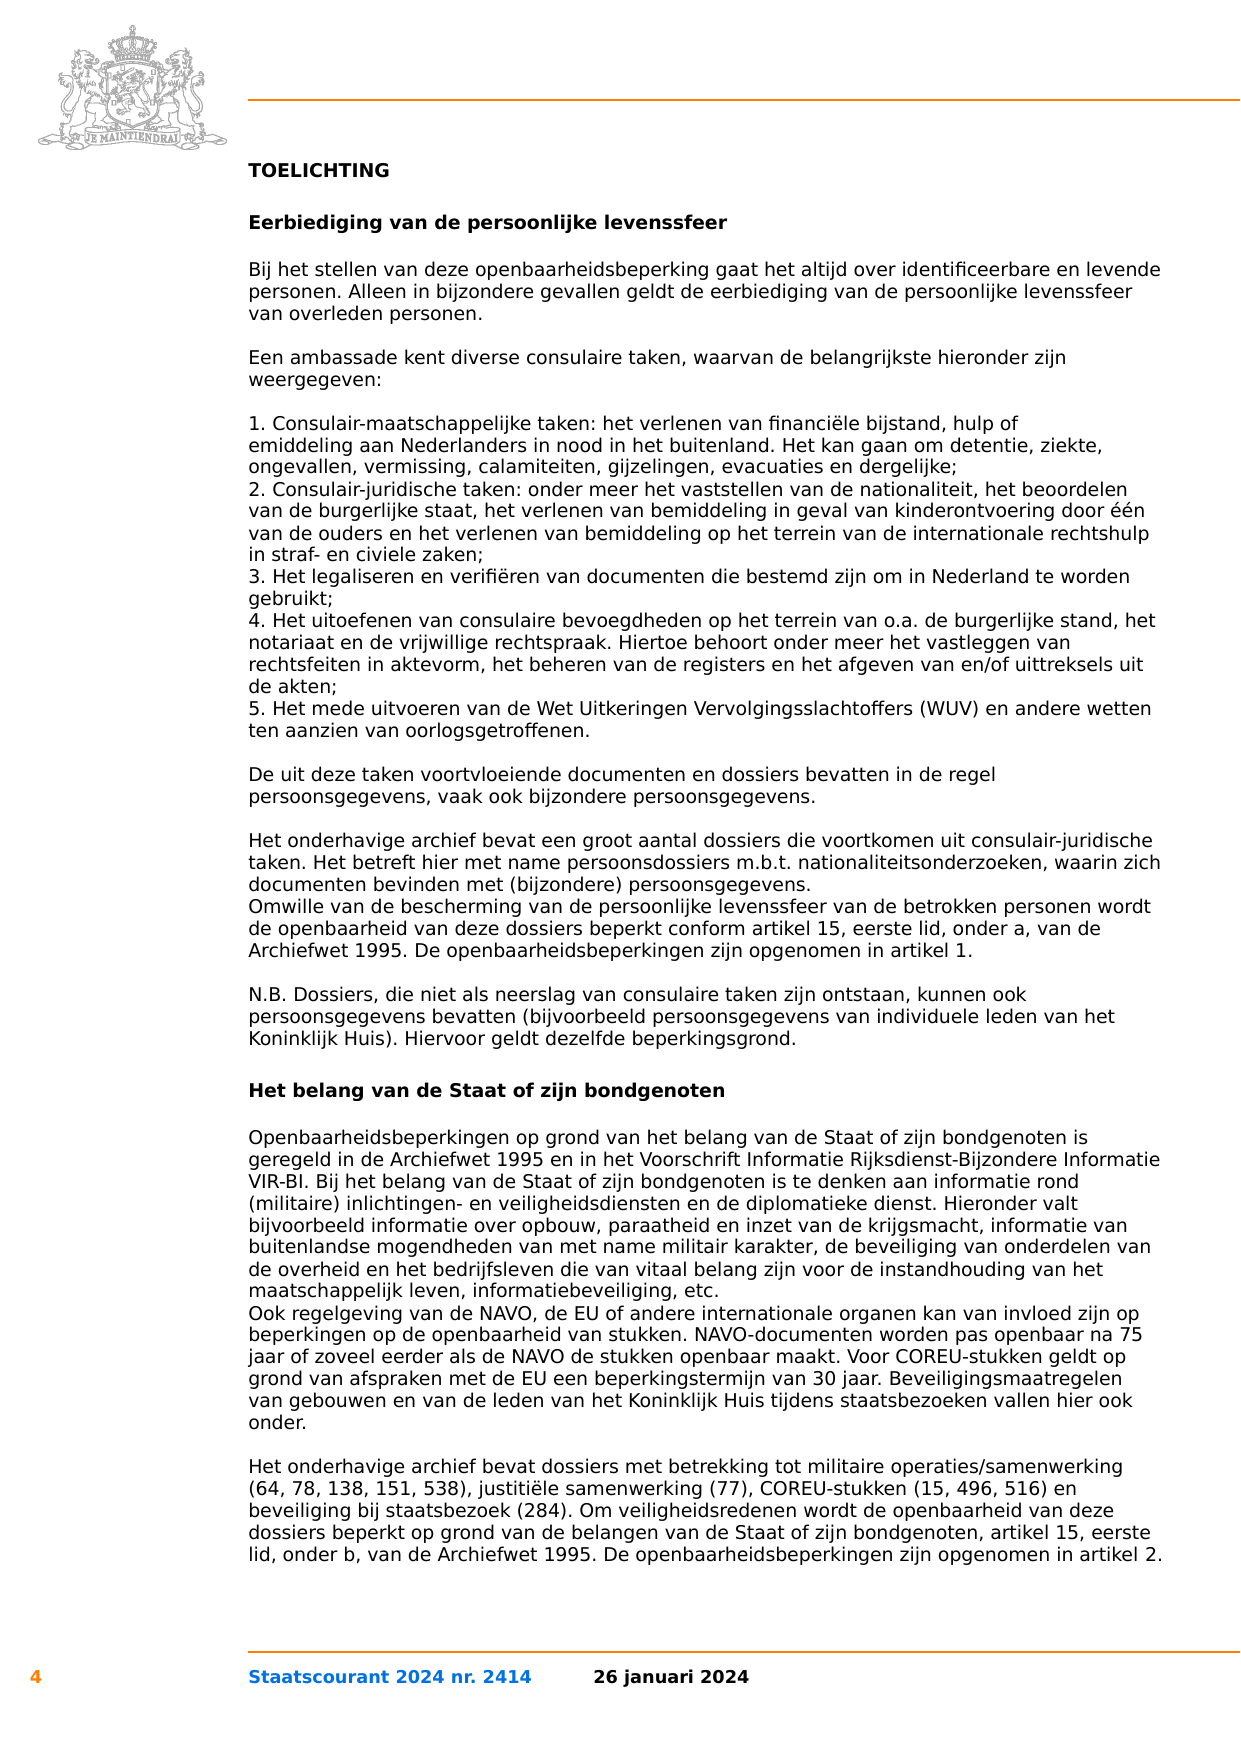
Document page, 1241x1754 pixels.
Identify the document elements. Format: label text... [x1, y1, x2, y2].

subtitle Het belang van de Staat of zijn bondgenoten [248, 1079, 1163, 1102]
text Het onderhavige archief bevat een groot aantal dossiers die voortkomen uit consulair-juridische taken. Het betreft hier met name persoonsdossiers m.b.t. nationaliteitsonderzoeken, waarin zich documenten bevinden met (bijzondere) persoonsgegevens. [248, 830, 1163, 896]
subtitle Eerbiediging van de persoonlijke levenssfeer [248, 212, 1163, 234]
text Bij het stellen van deze openbaarheidsbeperking gaat het altijd over identificeerbare en levende personen. Alleen in bijzondere gevallen geldt de eerbiediging van de persoonlijke levenssfeer van overleden personen. [248, 259, 1163, 325]
text 1. Consulair-maatschappelijke taken: het verlenen van financiële bijstand, hulp of [248, 412, 1163, 434]
text De uit deze taken voortvloeiende documenten en dossiers bevatten in de regel persoonsgegevens, vaak ook bijzondere persoonsgegevens. [248, 764, 1163, 808]
text 3. Het legaliseren en verifiëren van documenten die bestemd zijn om in Nederland te worden gebruikt; [248, 566, 1163, 610]
text Openbaarheidsbeperkingen op grond van het belang van de Staat of zijn bondgenoten is geregeld in de Archiefwet 1995 en in het Voorschrift Informatie Rijksdienst-Bijzondere Informatie VIR-BI. Bij het belang van de Staat of zijn bondgenoten is te denken aan informatie rond (militaire) inlichtingen- en veiligheidsdiensten en de diplomatieke dienst. Hieronder valt bijvoorbeeld informatie over opbouw, paraatheid en inzet van de krijgsmacht, informatie van buitenlandse mogendheden van met name militair karakter, de beveiliging van onderdelen van de overheid en het bedrijfsleven die van vitaal belang zijn voor de instandhouding van het maatschappelijk leven, informatiebeveiliging, etc. [248, 1127, 1163, 1302]
subtitle TOELICHTING [248, 160, 1163, 182]
text emiddeling aan Nederlanders in nood in het buitenland. Het kan gaan om detentie, ziekte, ongevallen, vermissing, calamiteiten, gijzelingen, evacuaties en dergelijke; [248, 434, 1163, 478]
text Ook regelgeving van de NAVO, de EU of andere internationale organen kan van invloed zijn op beperkingen op de openbaarheid van stukken. NAVO-documenten worden pas openbaar na 75 jaar of zoveel eerder als de NAVO de stukken openbaar maakt. Voor COREU-stukken geldt op grond van afspraken met de EU een beperkingstermijn van 30 jaar. Beveiligingsmaatregelen van gebouwen en van de leden van het Koninklijk Huis tijdens staatsbezoeken vallen hier ook onder. [248, 1302, 1163, 1434]
text Het onderhavige archief bevat dossiers met betrekking tot militaire operaties/samenwerking (64, 78, 138, 151, 538), justitiële samenwerking (77), COREU-stukken (15, 496, 516) en beveiliging bij staatsbezoek (284). Om veiligheidsredenen wordt de openbaarheid van deze dossiers beperkt op grond van de belangen van de Staat of zijn bondgenoten, artikel 15, eerste lid, onder b, van de Archiefwet 1995. De openbaarheidsbeperkingen zijn opgenomen in artikel 2. [248, 1456, 1163, 1566]
picture [38, 25, 227, 150]
text 5. Het mede uitvoeren van de Wet Uitkeringen Vervolgingsslachtoffers (WUV) en andere wetten ten aanzien van oorlogsgetroffenen. [248, 698, 1163, 742]
text 2. Consulair-juridische taken: onder meer het vaststellen van de nationaliteit, het beoordelen van de burgerlijke staat, het verlenen van bemiddeling in geval van kinderontvoering door één van de ouders en het verlenen van bemiddeling op het terrein van de internationale rechtshulp in straf- en civiele zaken; [248, 478, 1163, 566]
text 4. Het uitoefenen van consulaire bevoegdheden op het terrein van o.a. de burgerlijke stand, het notariaat en de vrijwillige rechtspraak. Hiertoe behoort onder meer het vastleggen van rechtsfeiten in aktevorm, het beheren van de registers en het afgeven van en/of uittreksels uit de akten; [248, 610, 1163, 698]
text Omwille van de bescherming van de persoonlijke levenssfeer van de betrokken personen wordt de openbaarheid van deze dossiers beperkt conform artikel 15, eerste lid, onder a, van de Archiefwet 1995. De openbaarheidsbeperkingen zijn opgenomen in artikel 1. [248, 896, 1163, 962]
text N.B. Dossiers, die niet als neerslag van consulaire taken zijn ontstaan, kunnen ook persoonsgegevens bevatten (bijvoorbeeld persoonsgegevens van individuele leden van het Koninklijk Huis). Hiervoor geldt dezelfde beperkingsgrond. [248, 984, 1163, 1049]
text Een ambassade kent diverse consulaire taken, waarvan de belangrijkste hieronder zijn weergegeven: [248, 347, 1163, 391]
